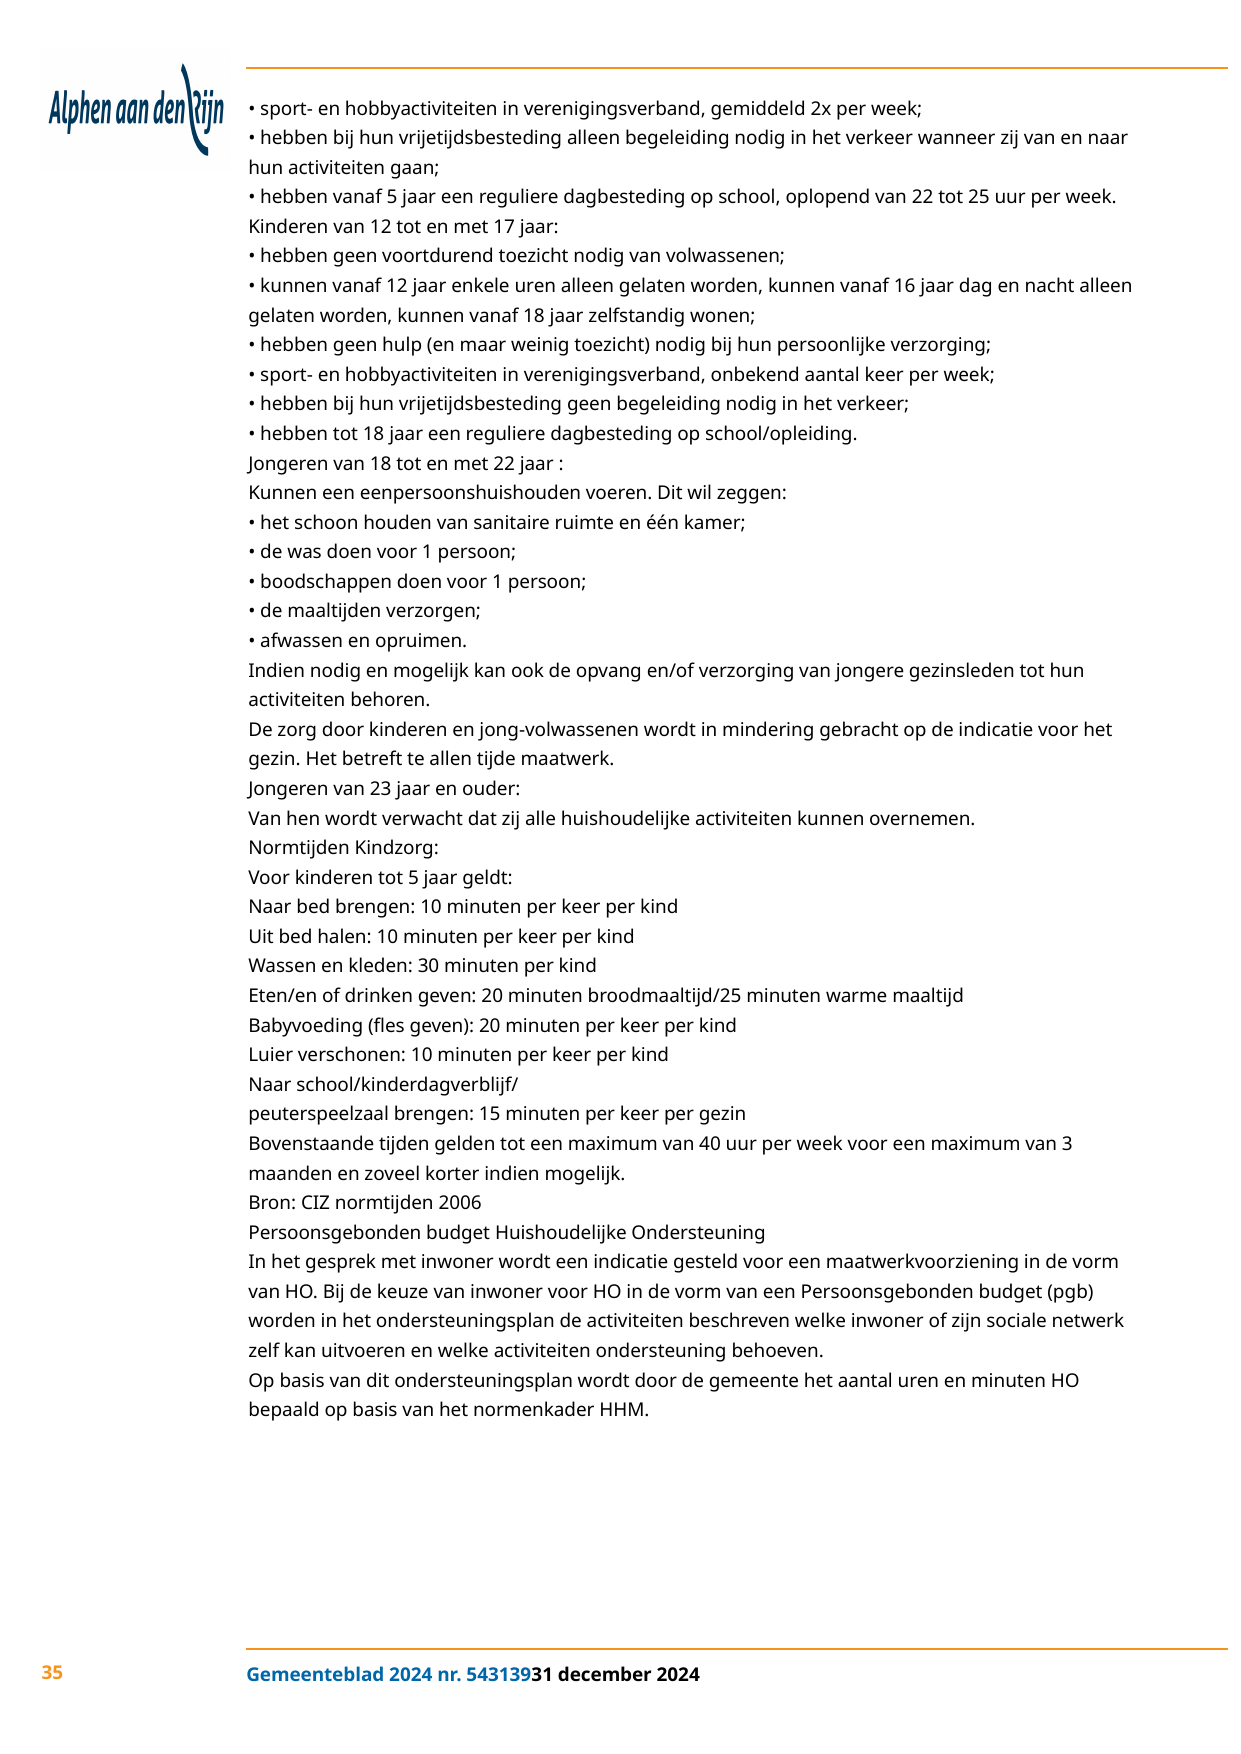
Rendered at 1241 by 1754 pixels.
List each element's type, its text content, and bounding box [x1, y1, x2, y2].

text Babyvoeding (fles geven): 20 minuten per keer per kind [248, 1012, 1152, 1038]
text Naar bed brengen: 10 minuten per keer per kind [248, 893, 1152, 919]
text • hebben vanaf 5 jaar een reguliere dagbesteding op school, oplopend van 22 tot 25 uur per week. [248, 183, 1152, 209]
text • de was doen voor 1 persoon; [248, 538, 1152, 564]
text Bovenstaande tijden gelden tot een maximum van 40 uur per week voor een maximum van 3 maanden en zoveel korter indien mogelijk. [248, 1130, 1152, 1186]
text In het gesprek met inwoner wordt een indicatie gesteld voor een maatwerkvoorziening in de vorm van HO. Bij de keuze van inwoner voor HO in de vorm van een Persoonsgebonden budget (pgb) worden in het ondersteuningsplan de activiteiten beschreven welke inwoner of zijn sociale netwerk zelf kan uitvoeren en welke activiteiten ondersteuning behoeven. [248, 1248, 1152, 1363]
text Van hen wordt verwacht dat zij alle huishoudelijke activiteiten kunnen overnemen. [248, 805, 1152, 831]
text Wassen en kleden: 30 minuten per kind [248, 953, 1152, 978]
text • hebben geen voortdurend toezicht nodig van volwassenen; [248, 243, 1152, 268]
text • boodschappen doen voor 1 persoon; [248, 568, 1152, 594]
text Bron: CIZ normtijden 2006 [248, 1189, 1152, 1215]
text De zorg door kinderen en jong-volwassenen wordt in mindering gebracht op de indicatie voor het gezin. Het betreft te allen tijde maatwerk. [248, 716, 1152, 771]
text Indien nodig en mogelijk kan ook de opvang en/of verzorging van jongere gezinsleden tot hun activiteiten behoren. [248, 657, 1152, 712]
text • hebben geen hulp (en maar weinig toezicht) nodig bij hun persoonlijke verzorging; [248, 331, 1152, 357]
text • de maaltijden verzorgen; [248, 598, 1152, 623]
text Kinderen van 12 tot en met 17 jaar: [248, 213, 1152, 239]
text Eten/en of drinken geven: 20 minuten broodmaaltijd/25 minuten warme maaltijd [248, 982, 1152, 1008]
text Naar school/kinderdagverblijf/ [248, 1071, 1152, 1097]
text • sport- en hobbyactiviteiten in verenigingsverband, onbekend aantal keer per week; [248, 361, 1152, 387]
text Kunnen een eenpersoonshuishouden voeren. Dit wil zeggen: [248, 479, 1152, 505]
text Persoonsgebonden budget Huishoudelijke Ondersteuning [248, 1219, 1152, 1245]
text Voor kinderen tot 5 jaar geldt: [248, 864, 1152, 890]
text Op basis van dit ondersteuningsplan wordt door de gemeente het aantal uren en minuten HO bepaald op basis van het normenkader HHM. [248, 1367, 1152, 1422]
text Jongeren van 18 tot en met 22 jaar : [248, 450, 1152, 476]
text • hebben tot 18 jaar een reguliere dagbesteding op school/opleiding. [248, 420, 1152, 446]
text • kunnen vanaf 12 jaar enkele uren alleen gelaten worden, kunnen vanaf 16 jaar dag en nacht alleen gelaten worden, kunnen vanaf 18 jaar zelfstandig wonen; [248, 272, 1152, 328]
text • afwassen en opruimen. [248, 627, 1152, 653]
text Uit bed halen: 10 minuten per keer per kind [248, 923, 1152, 949]
picture [41, 47, 231, 172]
text • sport- en hobbyactiviteiten in verenigingsverband, gemiddeld 2x per week; [248, 95, 1152, 121]
text Normtijden Kindzorg: [248, 834, 1152, 860]
text Luier verschonen: 10 minuten per keer per kind [248, 1041, 1152, 1067]
text Jongeren van 23 jaar en ouder: [248, 775, 1152, 801]
text • hebben bij hun vrijetijdsbesteding alleen begeleiding nodig in het verkeer wanneer zij van en naar hun activiteiten gaan; [248, 124, 1152, 180]
text peuterspeelzaal brengen: 15 minuten per keer per gezin [248, 1101, 1152, 1126]
text • het schoon houden van sanitaire ruimte en één kamer; [248, 509, 1152, 535]
text • hebben bij hun vrijetijdsbesteding geen begeleiding nodig in het verkeer; [248, 391, 1152, 416]
